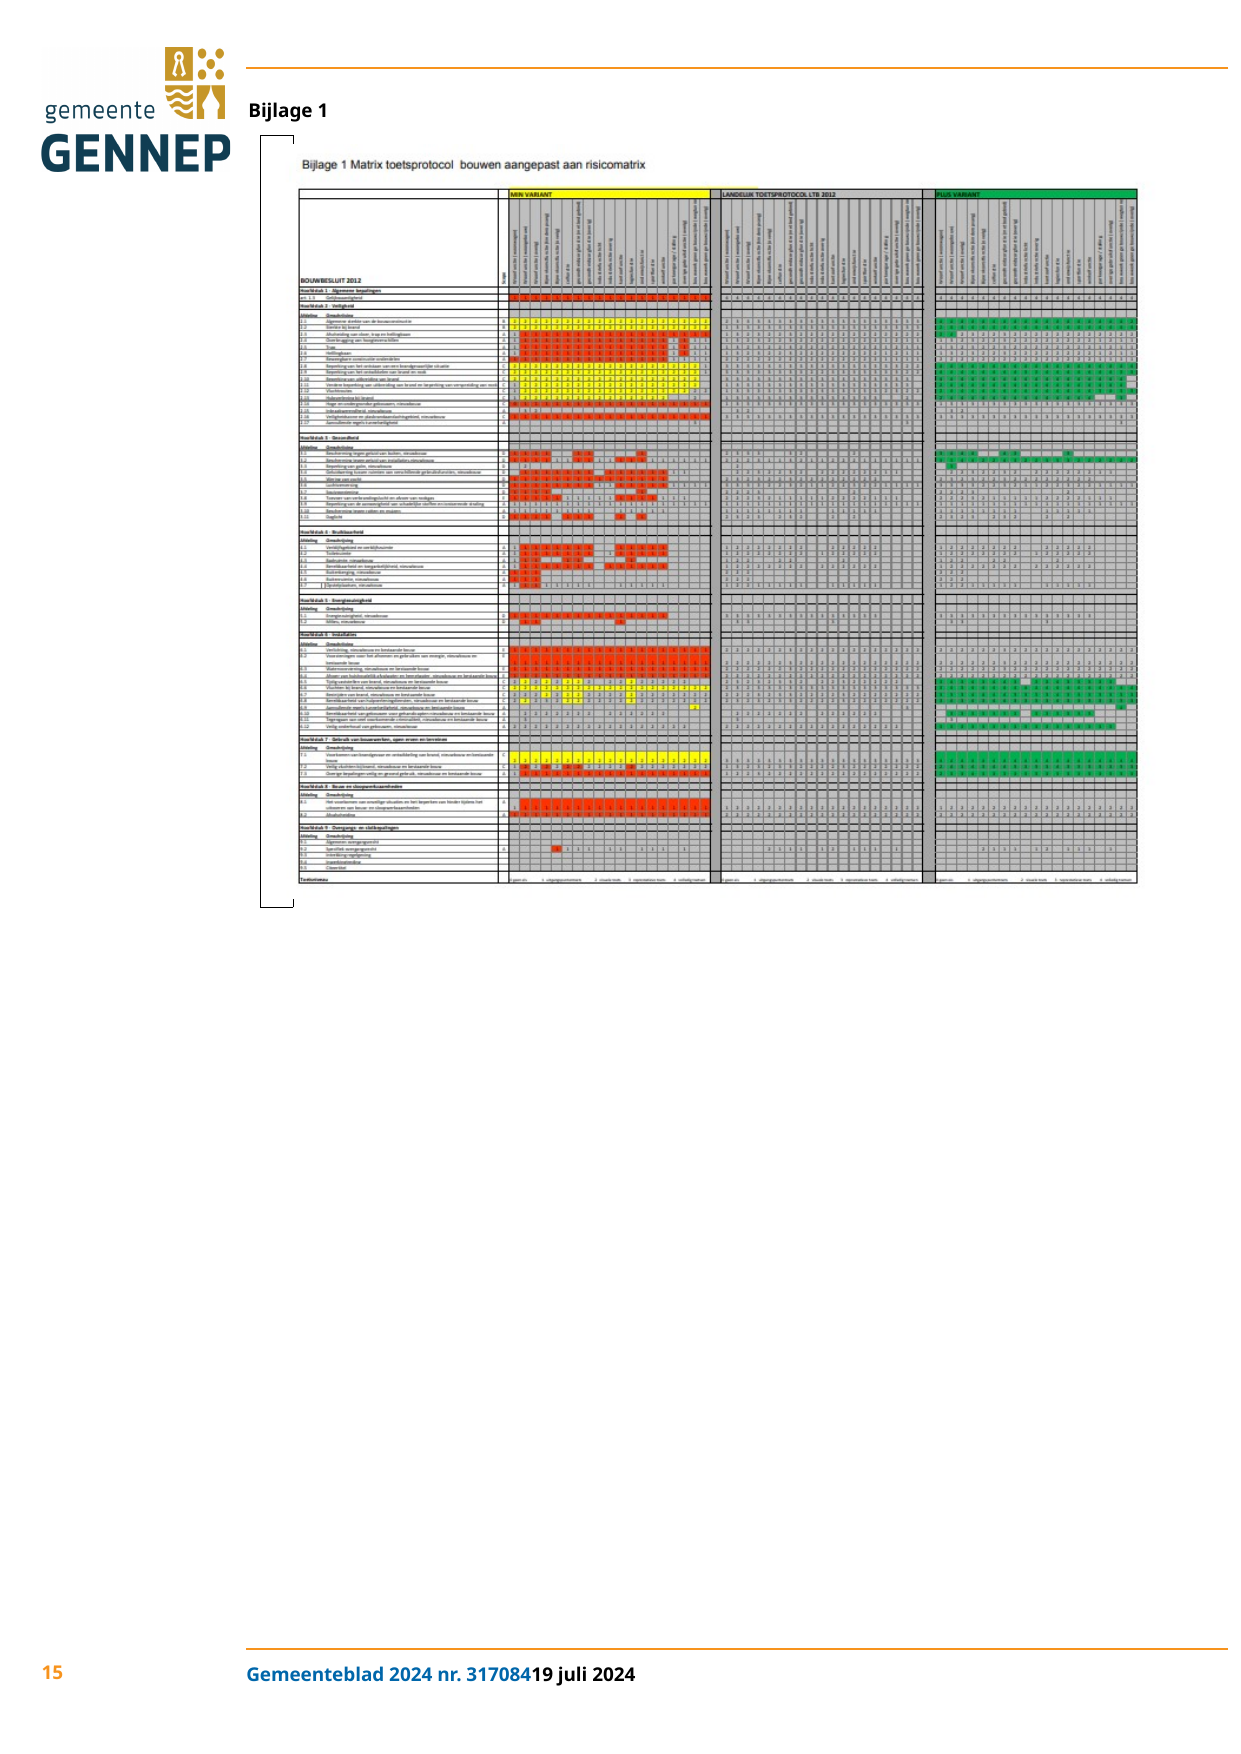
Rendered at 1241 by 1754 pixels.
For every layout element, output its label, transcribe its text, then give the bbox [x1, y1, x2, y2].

picture [41, 47, 231, 172]
picture [268, 144, 1173, 899]
text Bijlage 1 [248, 95, 1152, 123]
